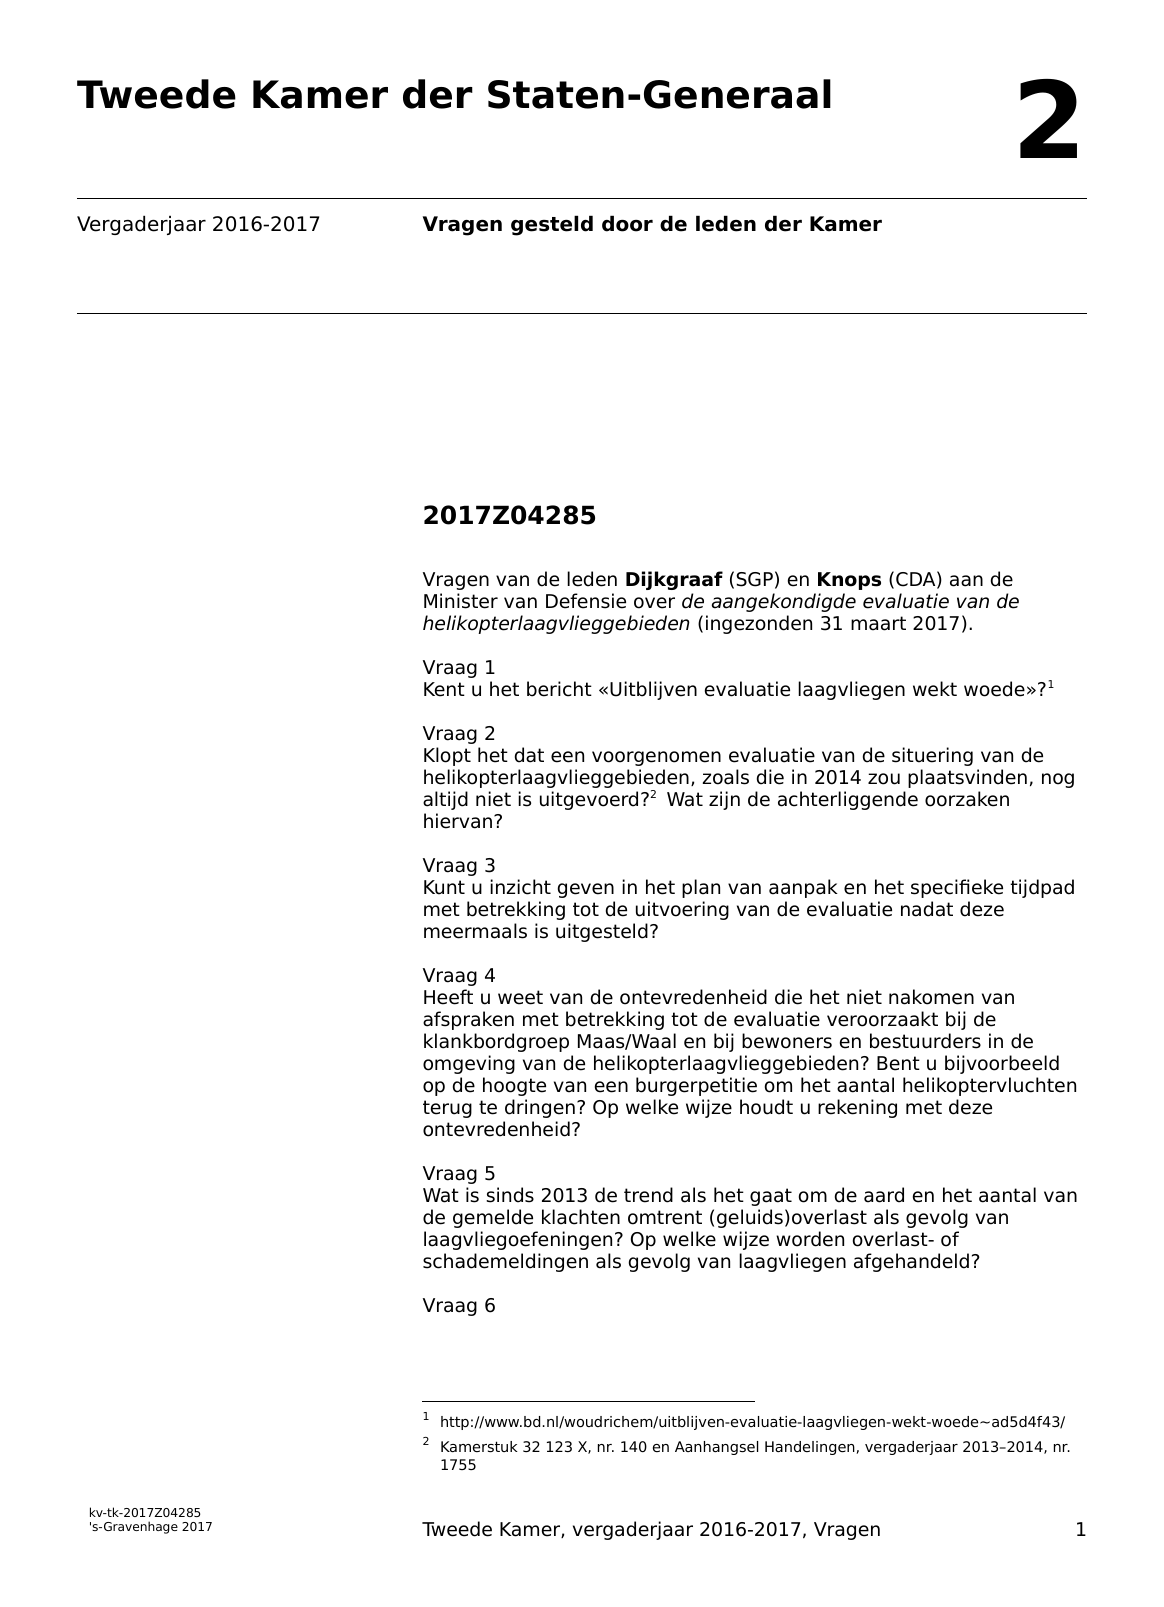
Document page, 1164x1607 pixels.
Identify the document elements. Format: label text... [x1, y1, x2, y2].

text Vraag 2 [422, 723, 1087, 745]
text 's-Gravenhage 2017 [88, 1520, 323, 1534]
text Vraag 3 [422, 855, 1087, 877]
text Klopt het dat een voorgenomen evaluatie van de situering van de helikopterlaagvlieggebieden, zoals die in 2014 zou plaatsvinden, nog altijd niet is uitgevoerd? Wat zijn de achterliggende oorzaken hiervan? [422, 745, 1087, 833]
text Vraag 6 [422, 1295, 1087, 1317]
table_cell Vergaderjaar 2016-2017 [77, 199, 422, 313]
text Vragen van de leden Dijkgraaf (SGP) en Knops (CDA) aan de Minister van Defensie over de aangekondigde evaluatie van de helikopterlaagvlieggebieden (ingezonden 31 maart 2017). [422, 569, 1087, 635]
text Vraag 1 [422, 657, 1087, 679]
text Kunt u inzicht geven in het plan van aanpak en het specifieke tijdpad met betrekking tot de uitvoering van de evaluatie nadat deze meermaals is uitgesteld? [422, 877, 1087, 943]
text Vraag 4 [422, 965, 1087, 987]
table_cell Vragen gesteld door de leden der Kamer [422, 199, 1087, 313]
text Kamerstuk 32 123 X, nr. 140 en Aanhangsel Handelingen, vergaderjaar 2013–2014, nr. 1755 [422, 1435, 1087, 1474]
text 2017Z04285 [422, 501, 1087, 531]
text http://www.bd.nl/woudrichem/uitblijven-evaluatie-laagvliegen-wekt-woede~ad5d4f43/ [422, 1410, 1087, 1432]
text Kent u het bericht «Uitblijven evaluatie laagvliegen wekt woede»? [422, 679, 1087, 701]
text Vraag 5 [422, 1163, 1087, 1185]
text Wat is sinds 2013 de trend als het gaat om de aard en het aantal van de gemelde klachten omtrent (geluids)overlast als gevolg van laagvliegoefeningen? Op welke wijze worden overlast- of schademeldingen als gevolg van laagvliegen afgehandeld? [422, 1185, 1087, 1273]
text Heeft u weet van de ontevredenheid die het niet nakomen van afspraken met betrekking tot de evaluatie veroorzaakt bij de klankbordgroep Maas/Waal en bij bewoners en bestuurders in de omgeving van de helikopterlaagvlieggebieden? Bent u bijvoorbeeld op de hoogte van een burgerpetitie om het aantal helikoptervluchten terug te dringen? Op welke wijze houdt u rekening met deze ontevredenheid? [422, 987, 1087, 1141]
table_header 2 [886, 59, 1087, 198]
table_header Tweede Kamer der Staten-Generaal [77, 59, 886, 198]
text kv-tk-2017Z04285 [88, 1506, 323, 1520]
